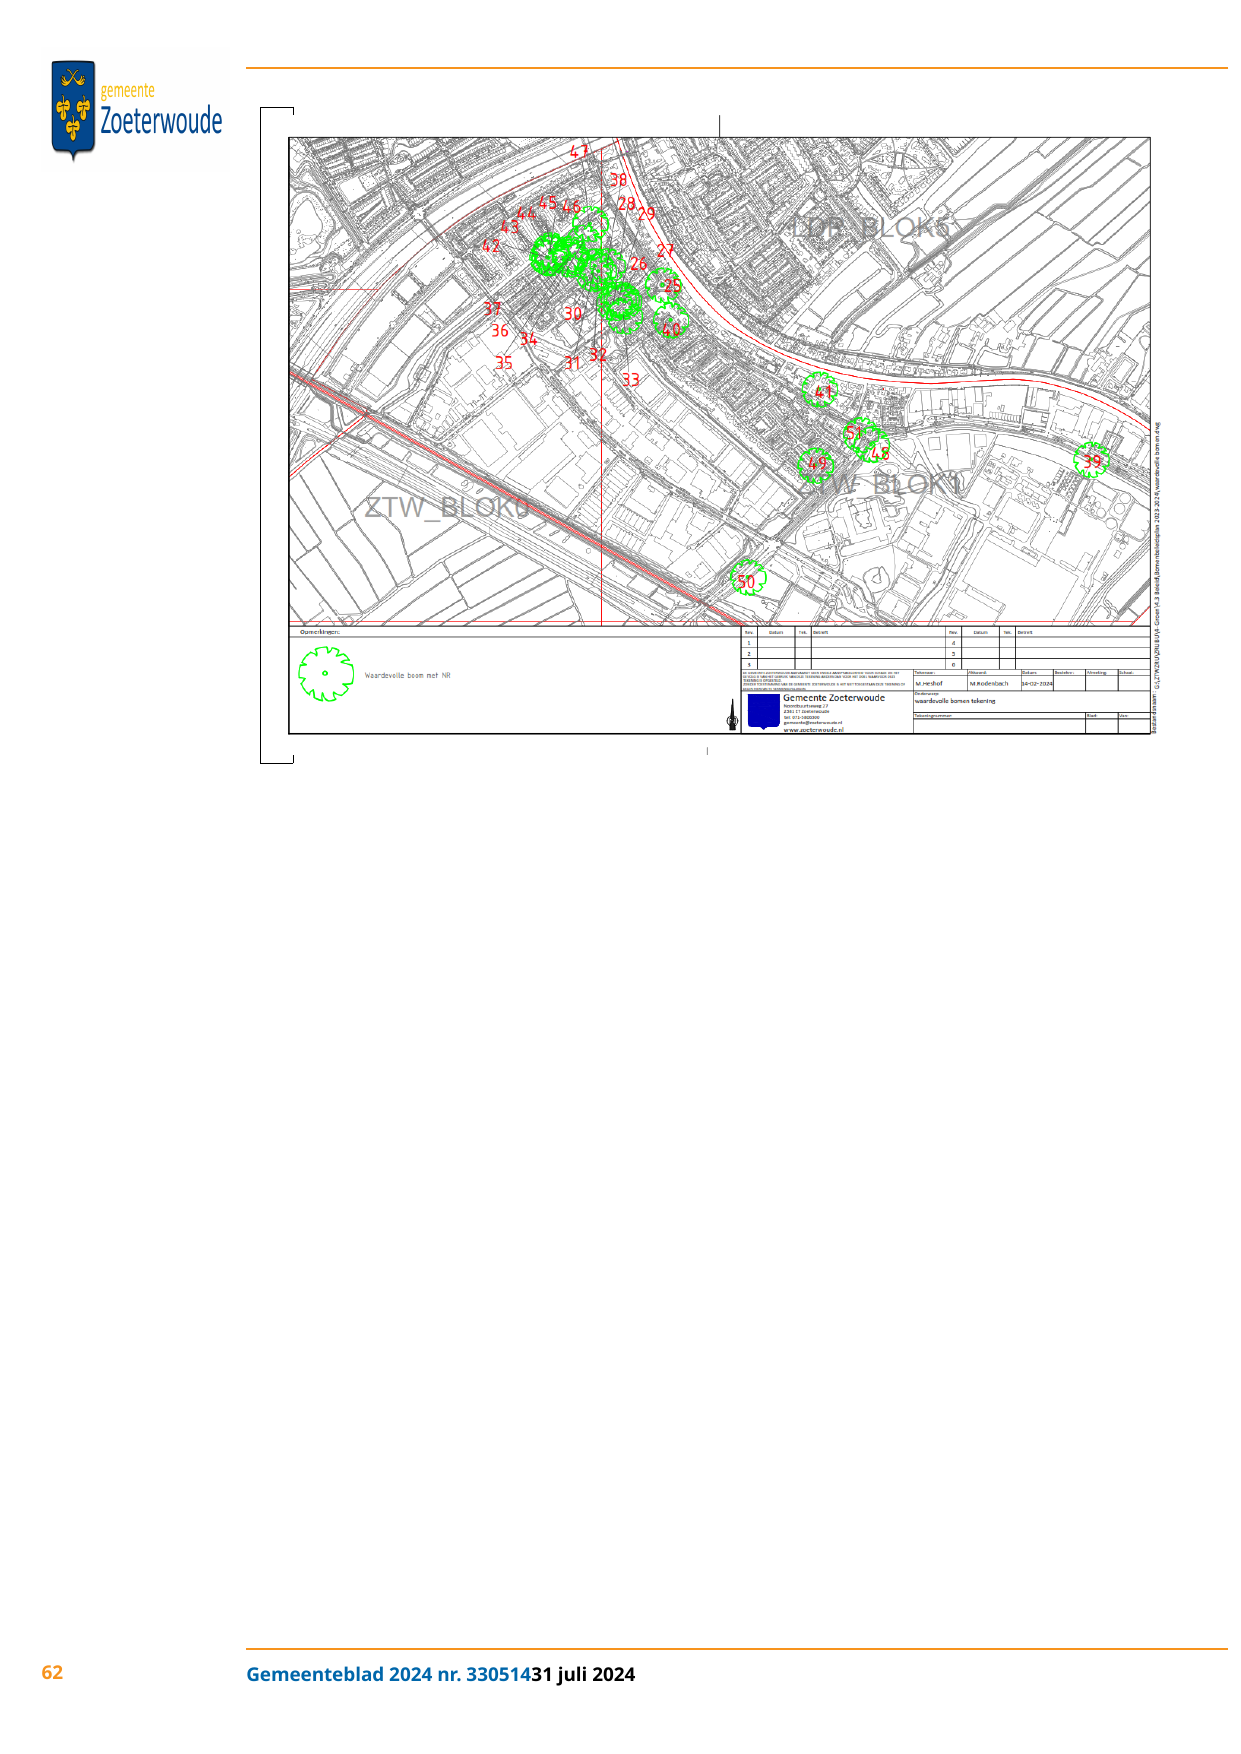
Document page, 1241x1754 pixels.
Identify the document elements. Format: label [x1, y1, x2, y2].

picture [268, 115, 1173, 755]
picture [41, 47, 231, 172]
